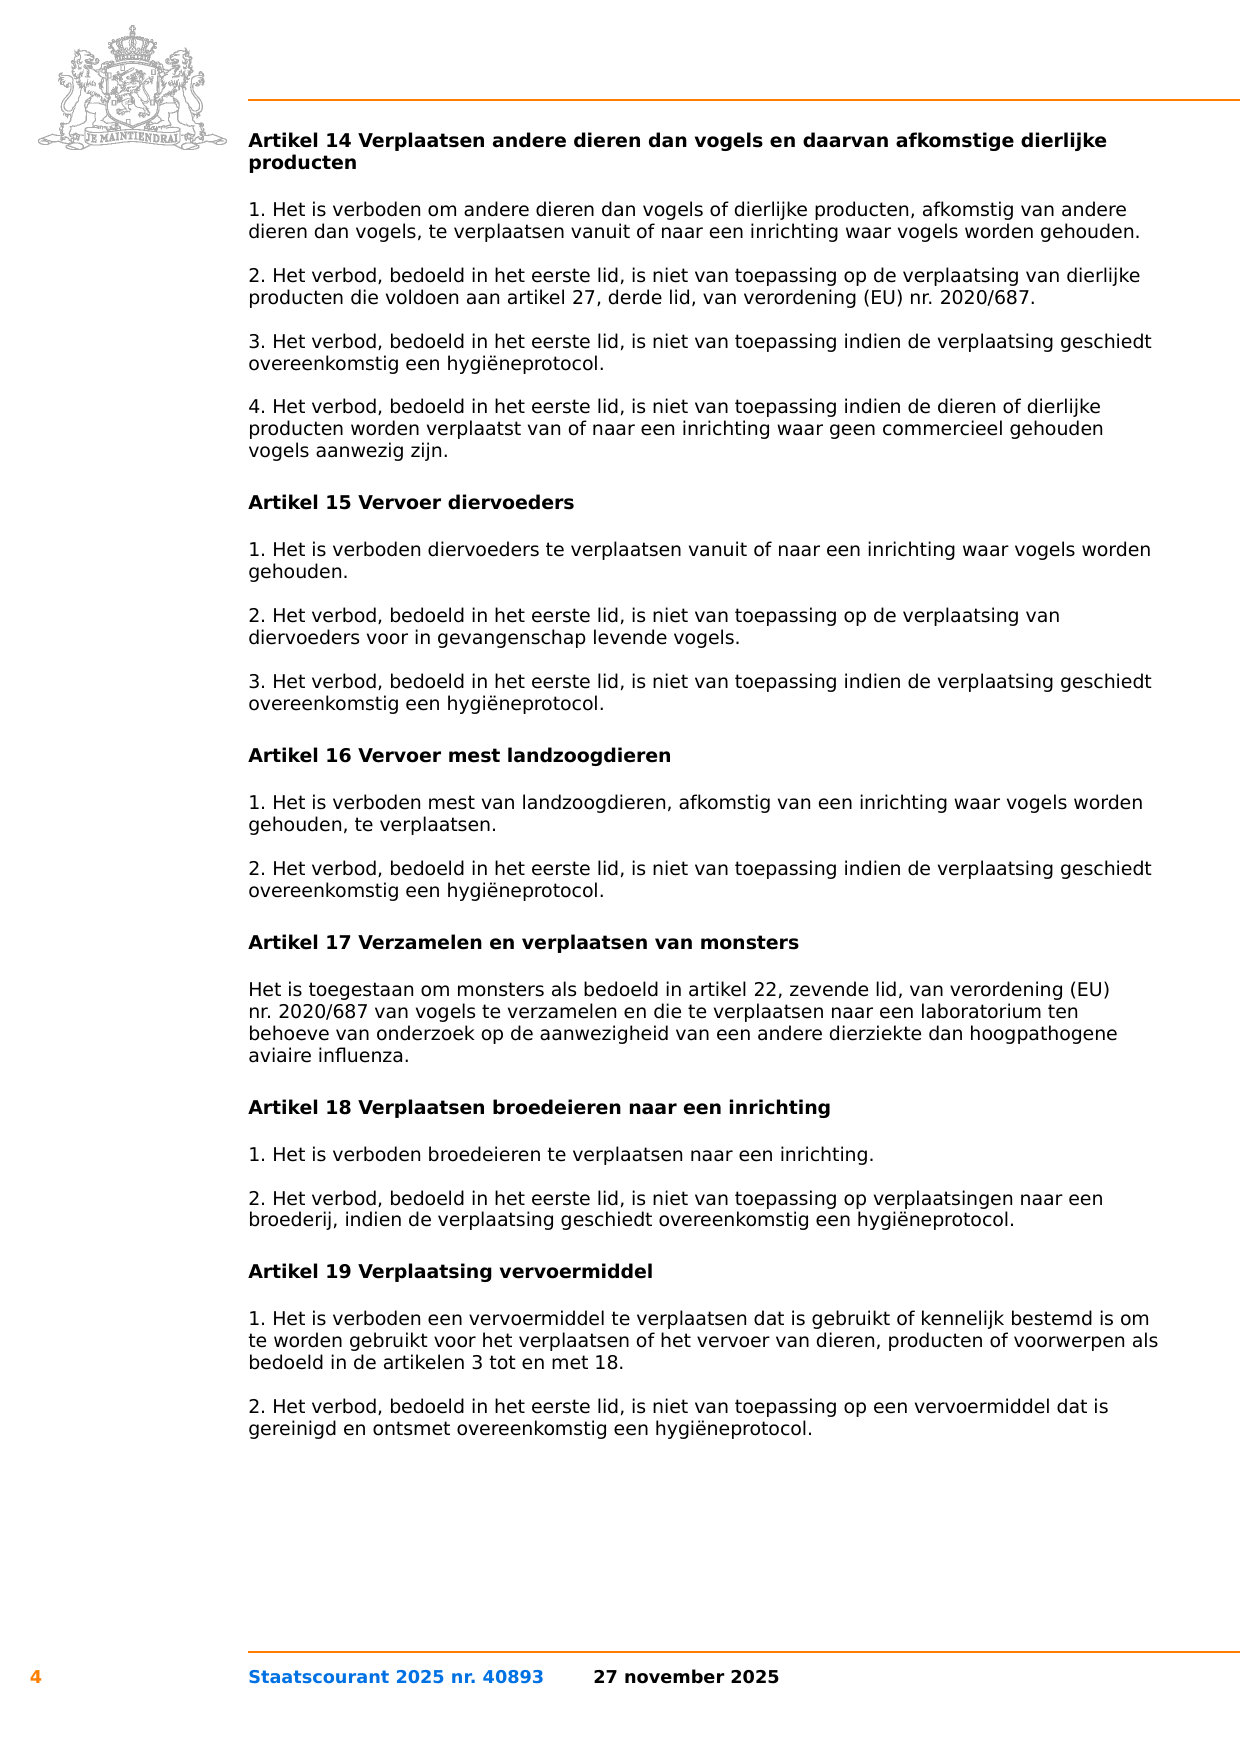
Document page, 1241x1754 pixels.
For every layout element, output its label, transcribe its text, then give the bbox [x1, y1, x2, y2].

subtitle Artikel 18 Verplaatsen broedeieren naar een inrichting [248, 1097, 1163, 1118]
text 2. Het verbod, bedoeld in het eerste lid, is niet van toepassing op verplaatsingen naar een broederij, indien de verplaatsing geschiedt overeenkomstig een hygiëneprotocol. [248, 1187, 1163, 1231]
text Het is toegestaan om monsters als bedoeld in artikel 22, zevende lid, van verordening (EU) nr. 2020/687 van vogels te verzamelen en die te verplaatsen naar een laboratorium ten behoeve van onderzoek op de aanwezigheid van een andere dierziekte dan hoogpathogene aviaire influenza. [248, 979, 1163, 1067]
text 3. Het verbod, bedoeld in het eerste lid, is niet van toepassing indien de verplaatsing geschiedt overeenkomstig een hygiëneprotocol. [248, 671, 1163, 715]
text 2. Het verbod, bedoeld in het eerste lid, is niet van toepassing indien de verplaatsing geschiedt overeenkomstig een hygiëneprotocol. [248, 858, 1163, 902]
text 1. Het is verboden diervoeders te verplaatsen vanuit of naar een inrichting waar vogels worden gehouden. [248, 539, 1163, 583]
text 1. Het is verboden om andere dieren dan vogels of dierlijke producten, afkomstig van andere dieren dan vogels, te verplaatsen vanuit of naar een inrichting waar vogels worden gehouden. [248, 199, 1163, 243]
picture [38, 25, 227, 150]
text 4. Het verbod, bedoeld in het eerste lid, is niet van toepassing indien de dieren of dierlijke producten worden verplaatst van of naar een inrichting waar geen commercieel gehouden vogels aanwezig zijn. [248, 396, 1163, 462]
text 2. Het verbod, bedoeld in het eerste lid, is niet van toepassing op de verplaatsing van diervoeders voor in gevangenschap levende vogels. [248, 605, 1163, 649]
subtitle Artikel 16 Vervoer mest landzoogdieren [248, 745, 1163, 767]
subtitle Artikel 15 Vervoer diervoeders [248, 492, 1163, 514]
text 2. Het verbod, bedoeld in het eerste lid, is niet van toepassing op de verplaatsing van dierlijke producten die voldoen aan artikel 27, derde lid, van verordening (EU) nr. 2020/687. [248, 265, 1163, 309]
subtitle Artikel 19 Verplaatsing vervoermiddel [248, 1261, 1163, 1283]
text 1. Het is verboden broedeieren te verplaatsen naar een inrichting. [248, 1143, 1163, 1166]
subtitle Artikel 14 Verplaatsen andere dieren dan vogels en daarvan afkomstige dierlijke producten [248, 130, 1163, 174]
text 3. Het verbod, bedoeld in het eerste lid, is niet van toepassing indien de verplaatsing geschiedt overeenkomstig een hygiëneprotocol. [248, 331, 1163, 374]
text 2. Het verbod, bedoeld in het eerste lid, is niet van toepassing op een vervoermiddel dat is gereinigd en ontsmet overeenkomstig een hygiëneprotocol. [248, 1396, 1163, 1440]
subtitle Artikel 17 Verzamelen en verplaatsen van monsters [248, 932, 1163, 954]
text 1. Het is verboden een vervoermiddel te verplaatsen dat is gebruikt of kennelijk bestemd is om te worden gebruikt voor het verplaatsen of het vervoer van dieren, producten of voorwerpen als bedoeld in de artikelen 3 tot en met 18. [248, 1308, 1163, 1374]
text 1. Het is verboden mest van landzoogdieren, afkomstig van een inrichting waar vogels worden gehouden, te verplaatsen. [248, 792, 1163, 836]
